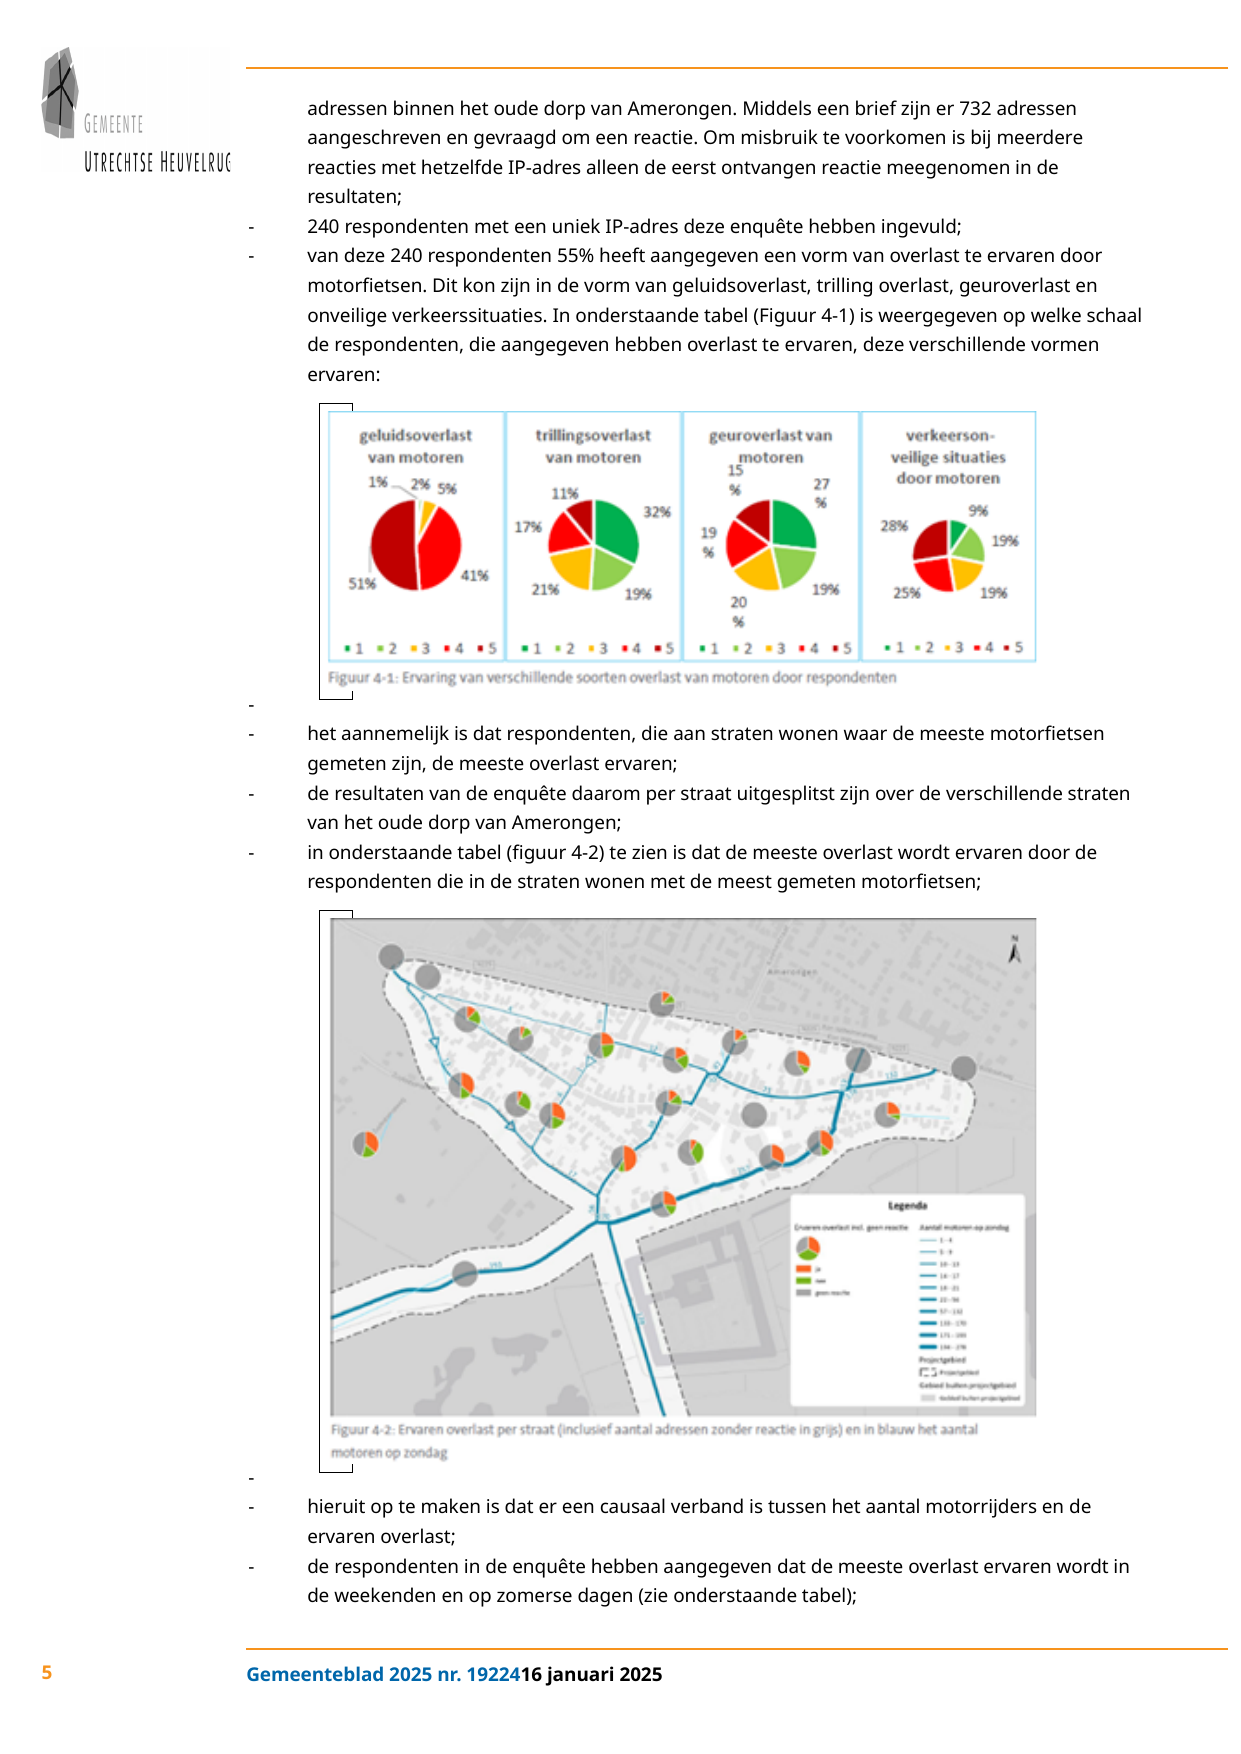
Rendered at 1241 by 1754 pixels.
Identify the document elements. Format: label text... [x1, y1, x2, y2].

list de respondenten in de enquête hebben aangegeven dat de meeste overlast ervaren wordt in de weekenden en op zomerse dagen (zie onderstaande tabel); [248, 1553, 1152, 1608]
list de resultaten van de enquête daarom per straat uitgesplitst zijn over de verschillende straten van het oude dorp van Amerongen; [248, 780, 1152, 835]
list het aannemelijk is dat respondenten, die aan straten wonen waar de meeste motorfietsen gemeten zijn, de meeste overlast ervaren; [248, 721, 1152, 776]
list adressen binnen het oude dorp van Amerongen. Middels een brief zijn er 732 adressen aangeschreven en gevraagd om een reactie. Om misbruik te voorkomen is bij meerdere reacties met hetzelfde IP-adres alleen de eerst ontvangen reactie meegenomen in de resultaten; [248, 95, 1152, 209]
picture [327, 918, 1037, 1464]
list van deze 240 respondenten 55% heeft aangegeven een vorm van overlast te ervaren door motorfietsen. Dit kon zijn in de vorm van geluidsoverlast, trilling overlast, geuroverlast en onveilige verkeerssituaties. In onderstaande tabel (Figuur 4-1) is weergegeven op welke schaal de respondenten, die aangegeven hebben overlast te ervaren, deze verschillende vormen ervaren: [248, 243, 1152, 387]
list hieruit op te maken is dat er een causaal verband is tussen het aantal motorrijders en de ervaren overlast; [248, 1494, 1152, 1549]
list 240 respondenten met een uniek IP-adres deze enquête hebben ingevuld; [248, 213, 1152, 239]
picture [41, 47, 231, 172]
picture [327, 411, 1037, 691]
list in onderstaande tabel (figuur 4-2) te zien is dat de meeste overlast wordt ervaren door de respondenten die in de straten wonen met de meest gemeten motorfietsen; [248, 839, 1152, 894]
